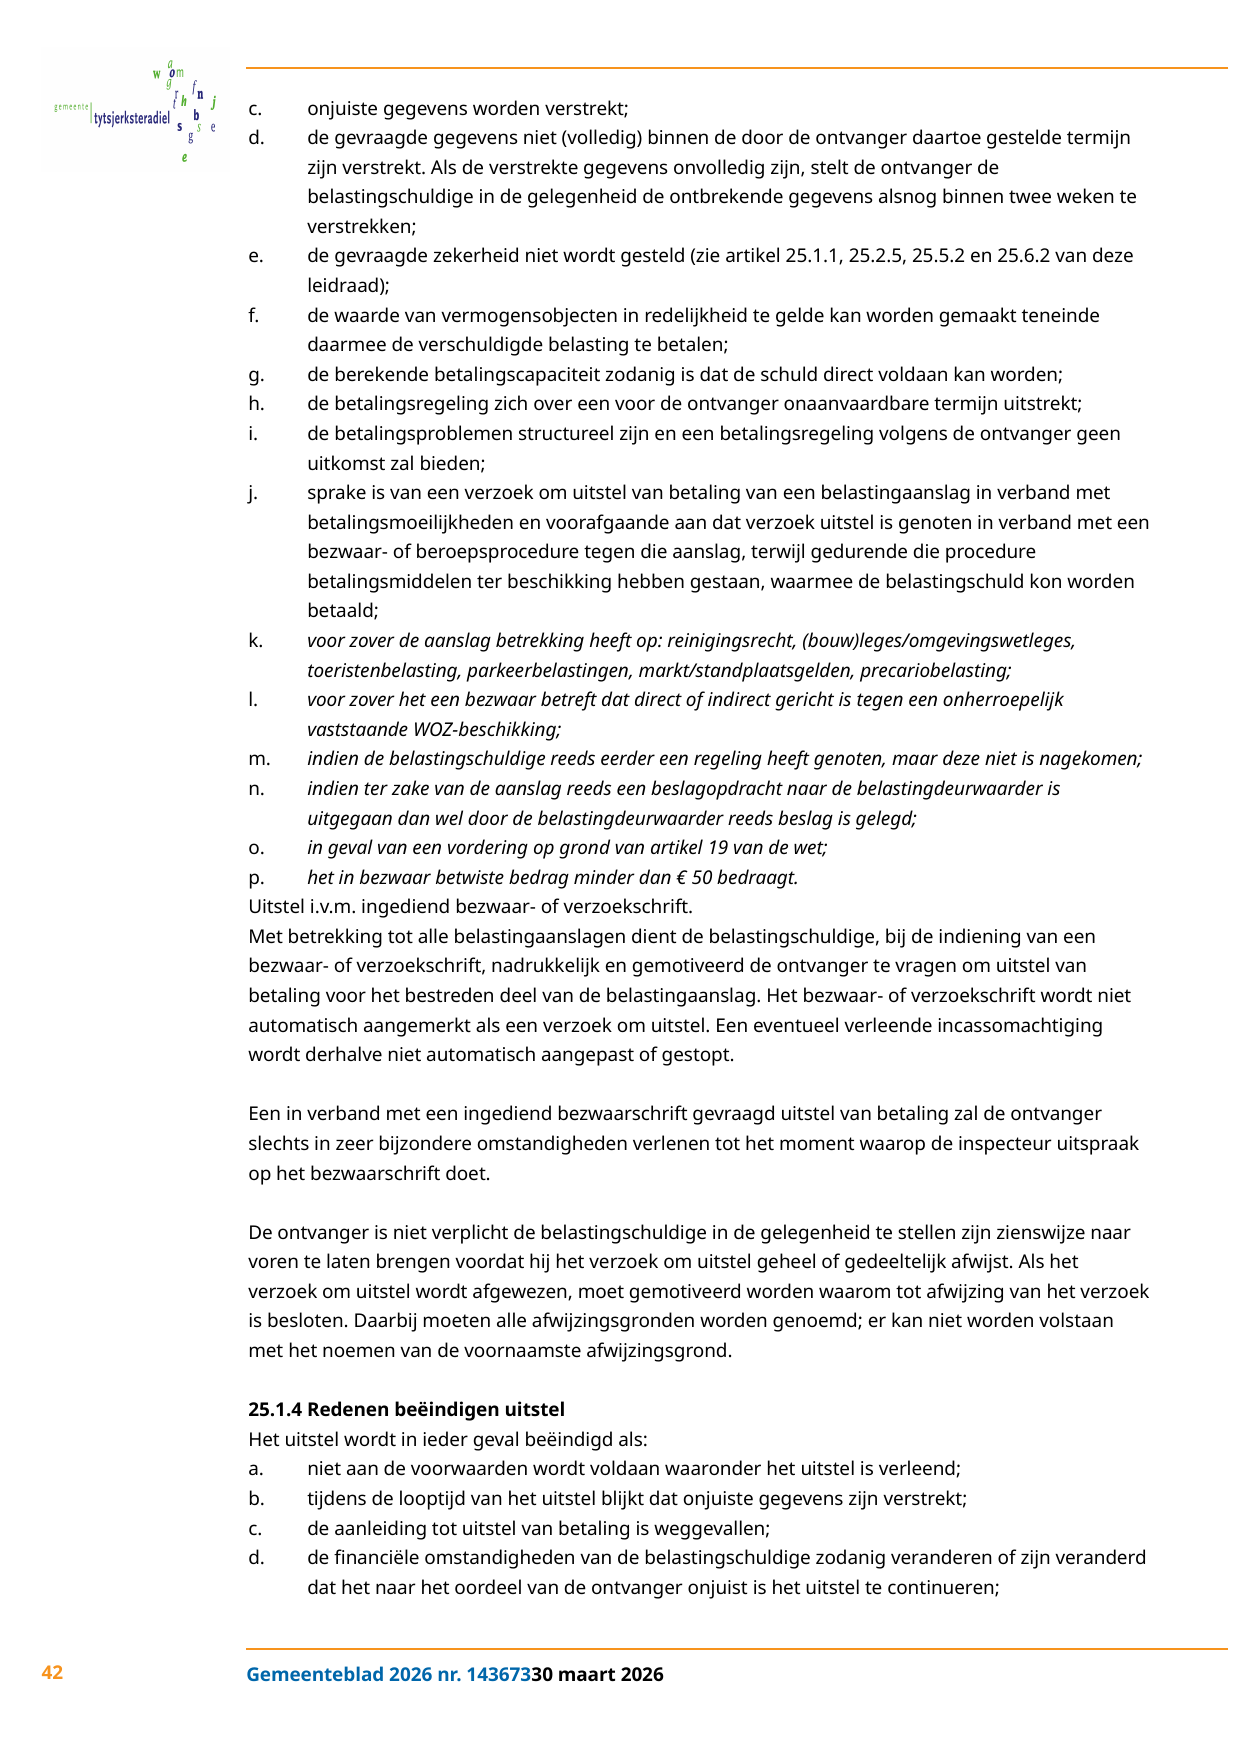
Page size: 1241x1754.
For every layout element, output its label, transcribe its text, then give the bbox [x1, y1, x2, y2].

text Met betrekking tot alle belastingaanslagen dient de belastingschuldige, bij de indiening van een bezwaar- of verzoekschrift, nadrukkelijk en gemotiveerd de ontvanger te vragen om uitstel van betaling voor het bestreden deel van de belastingaanslag. Het bezwaar- of verzoekschrift wordt niet automatisch aangemerkt als een verzoek om uitstel. Een eventueel verleende incassomachtiging wordt derhalve niet automatisch aangepast of gestopt. [248, 923, 1152, 1067]
list indien de belastingschuldige reeds eerder een regeling heeft genoten, maar deze niet is nagekomen; [248, 746, 1152, 771]
list in geval van een vordering op grond van artikel 19 van de wet; [248, 834, 1152, 860]
list tijdens de looptijd van het uitstel blijkt dat onjuiste gegevens zijn verstrekt; [248, 1485, 1152, 1511]
list het in bezwaar betwiste bedrag minder dan € 50 bedraagt. [248, 864, 1152, 890]
text Uitstel i.v.m. ingediend bezwaar- of verzoekschrift. [248, 893, 1152, 919]
list de financiële omstandigheden van de belastingschuldige zodanig veranderen of zijn veranderd dat het naar het oordeel van de ontvanger onjuist is het uitstel te continueren; [248, 1544, 1152, 1600]
list de gevraagde zekerheid niet wordt gesteld (zie artikel 25.1.1, 25.2.5, 25.5.2 en 25.6.2 van deze leidraad); [248, 243, 1152, 298]
list voor zover het een bezwaar betreft dat direct of indirect gericht is tegen een onherroepelijk vaststaande WOZ-beschikking; [248, 686, 1152, 742]
text Het uitstel wordt in ieder geval beëindigd als: [248, 1426, 1152, 1452]
text 25.1.4 Redenen beëindigen uitstel [248, 1396, 1152, 1422]
list de waarde van vermogensobjecten in redelijkheid te gelde kan worden gemaakt teneinde daarmee de verschuldigde belasting te betalen; [248, 302, 1152, 357]
list voor zover de aanslag betrekking heeft op: reinigingsrecht, (bouw)leges/omgevingswetleges, toeristenbelasting, parkeerbelastingen, markt/standplaatsgelden, precariobelasting; [248, 627, 1152, 683]
list indien ter zake van de aanslag reeds een beslagopdracht naar de belastingdeurwaarder is uitgegaan dan wel door de belastingdeurwaarder reeds beslag is gelegd; [248, 775, 1152, 831]
text De ontvanger is niet verplicht de belastingschuldige in de gelegenheid te stellen zijn zienswijze naar voren te laten brengen voordat hij het verzoek om uitstel geheel of gedeeltelijk afwijst. Als het verzoek om uitstel wordt afgewezen, moet gemotiveerd worden waarom tot afwijzing van het verzoek is besloten. Daarbij moeten alle afwijzingsgronden worden genoemd; er kan niet worden volstaan met het noemen van de voornaamste afwijzingsgrond. [248, 1219, 1152, 1363]
list de gevraagde gegevens niet (volledig) binnen de door de ontvanger daartoe gestelde termijn zijn verstrekt. Als de verstrekte gegevens onvolledig zijn, stelt de ontvanger de belastingschuldige in de gelegenheid de ontbrekende gegevens alsnog binnen twee weken te verstrekken; [248, 124, 1152, 239]
list de aanleiding tot uitstel van betaling is weggevallen; [248, 1515, 1152, 1541]
list onjuiste gegevens worden verstrekt; [248, 95, 1152, 121]
text Een in verband met een ingediend bezwaarschrift gevraagd uitstel van betaling zal de ontvanger slechts in zeer bijzondere omstandigheden verlenen tot het moment waarop de inspecteur uitspraak op het bezwaarschrift doet. [248, 1101, 1152, 1186]
list de betalingsregeling zich over een voor de ontvanger onaanvaardbare termijn uitstrekt; [248, 391, 1152, 416]
list de berekende betalingscapaciteit zodanig is dat de schuld direct voldaan kan worden; [248, 361, 1152, 387]
list de betalingsproblemen structureel zijn en een betalingsregeling volgens de ontvanger geen uitkomst zal bieden; [248, 420, 1152, 476]
list niet aan de voorwaarden wordt voldaan waaronder het uitstel is verleend; [248, 1456, 1152, 1481]
picture [41, 47, 231, 172]
list sprake is van een verzoek om uitstel van betaling van een belastingaanslag in verband met betalingsmoeilijkheden en voorafgaande aan dat verzoek uitstel is genoten in verband met een bezwaar- of beroepsprocedure tegen die aanslag, terwijl gedurende die procedure betalingsmiddelen ter beschikking hebben gestaan, waarmee de belastingschuld kon worden betaald; [248, 479, 1152, 623]
